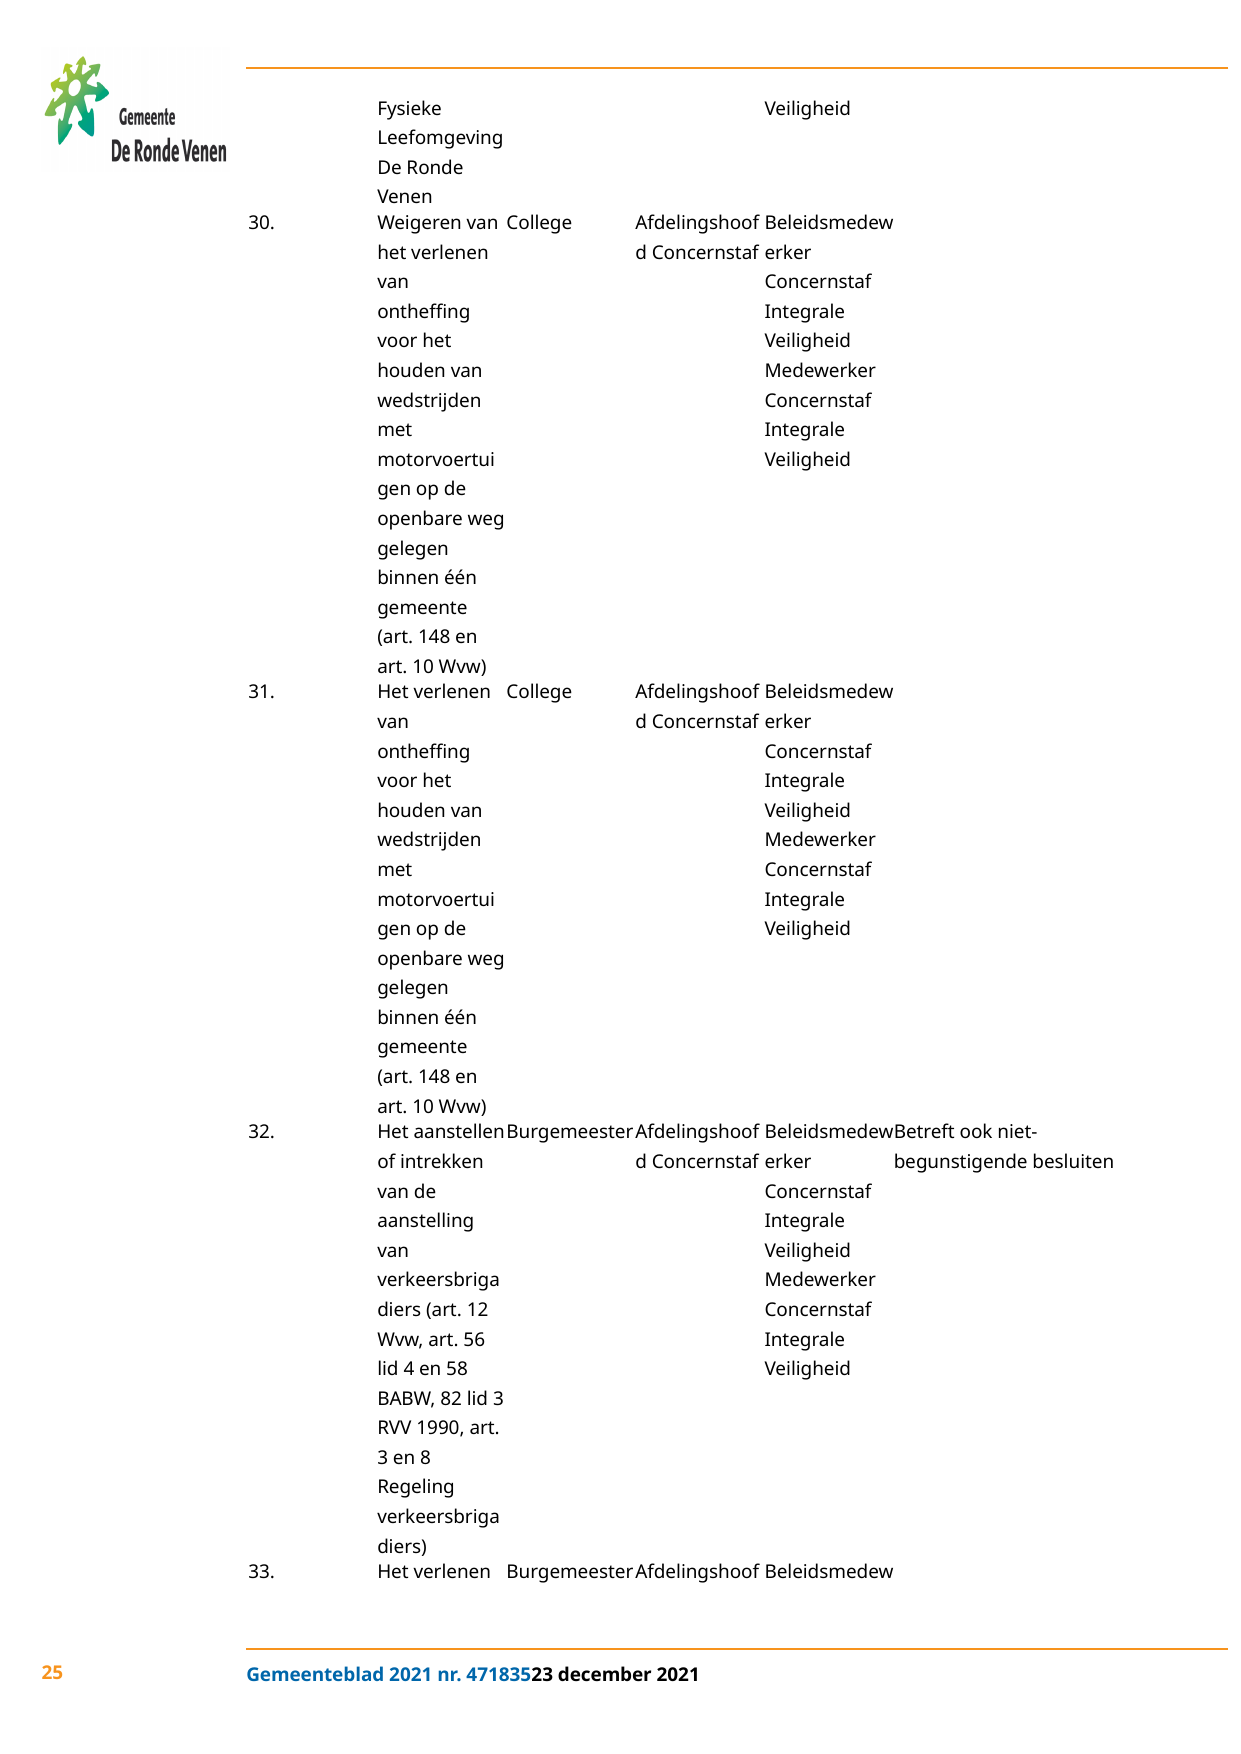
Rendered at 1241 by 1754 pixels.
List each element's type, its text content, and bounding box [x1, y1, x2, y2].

table_cell Beleidsmedew [764, 1559, 893, 1584]
table_cell Beleidsmedewerker Concernstaf Integrale Veiligheid Medewerker Concernstaf Integrale Veiligheid [764, 679, 893, 1119]
table_cell Beleidsmedewerker Concernstaf Integrale Veiligheid Medewerker Concernstaf Integrale Veiligheid [764, 1119, 893, 1558]
table_cell Afdelingshoofd Concernstaf [635, 1119, 764, 1558]
table_cell Afdelingshoofd Concernstaf [635, 209, 764, 679]
table_cell Weigeren van het verlenen van ontheffing voor het houden van wedstrijden met motorvoertuigen op de openbare weg gelegen binnen één gemeente (art. 148 en art. 10 Wvw) [377, 209, 506, 679]
table_cell Burgemeester [506, 1119, 635, 1558]
table_cell Het aanstellen of intrekken van de aanstelling van verkeersbrigadiers (art. 12 Wvw, art. 56 lid 4 en 58 BABW, 82 lid 3 RVV 1990, art. 3 en 8 Regeling verkeersbrigadiers) [377, 1119, 506, 1558]
table_cell Afdelingshoofd Concernstaf [635, 679, 764, 1119]
table_cell College [506, 679, 635, 1119]
table_cell Het verlenen van ontheffing voor het houden van wedstrijden met motorvoertuigen op de openbare weg gelegen binnen één gemeente (art. 148 en art. 10 Wvw) [377, 679, 506, 1119]
table_cell College [506, 209, 635, 679]
table_cell Betreft ook niet-begunstigende besluiten [894, 1119, 1152, 1558]
table_cell Veiligheid [764, 95, 893, 209]
table_cell [894, 95, 1152, 209]
table_cell Burgemeester [506, 1559, 635, 1584]
table_cell Beleidsmedewerker Concernstaf Integrale Veiligheid Medewerker Concernstaf Integrale Veiligheid [764, 209, 893, 679]
table_cell 31. [248, 679, 377, 1119]
table_cell 30. [248, 209, 377, 679]
table_cell [506, 95, 635, 209]
table_cell Fysieke Leefomgeving De Ronde Venen [377, 95, 506, 209]
table_cell 32. [248, 1119, 377, 1558]
table_cell [894, 209, 1152, 679]
table_cell Het verlenen [377, 1559, 506, 1584]
table_cell [635, 95, 764, 209]
table_cell 33. [248, 1559, 377, 1584]
table_cell [894, 679, 1152, 1119]
table_cell [248, 95, 377, 209]
table_cell Afdelingshoof [635, 1559, 764, 1584]
picture [41, 47, 231, 172]
table_cell [894, 1559, 1152, 1584]
